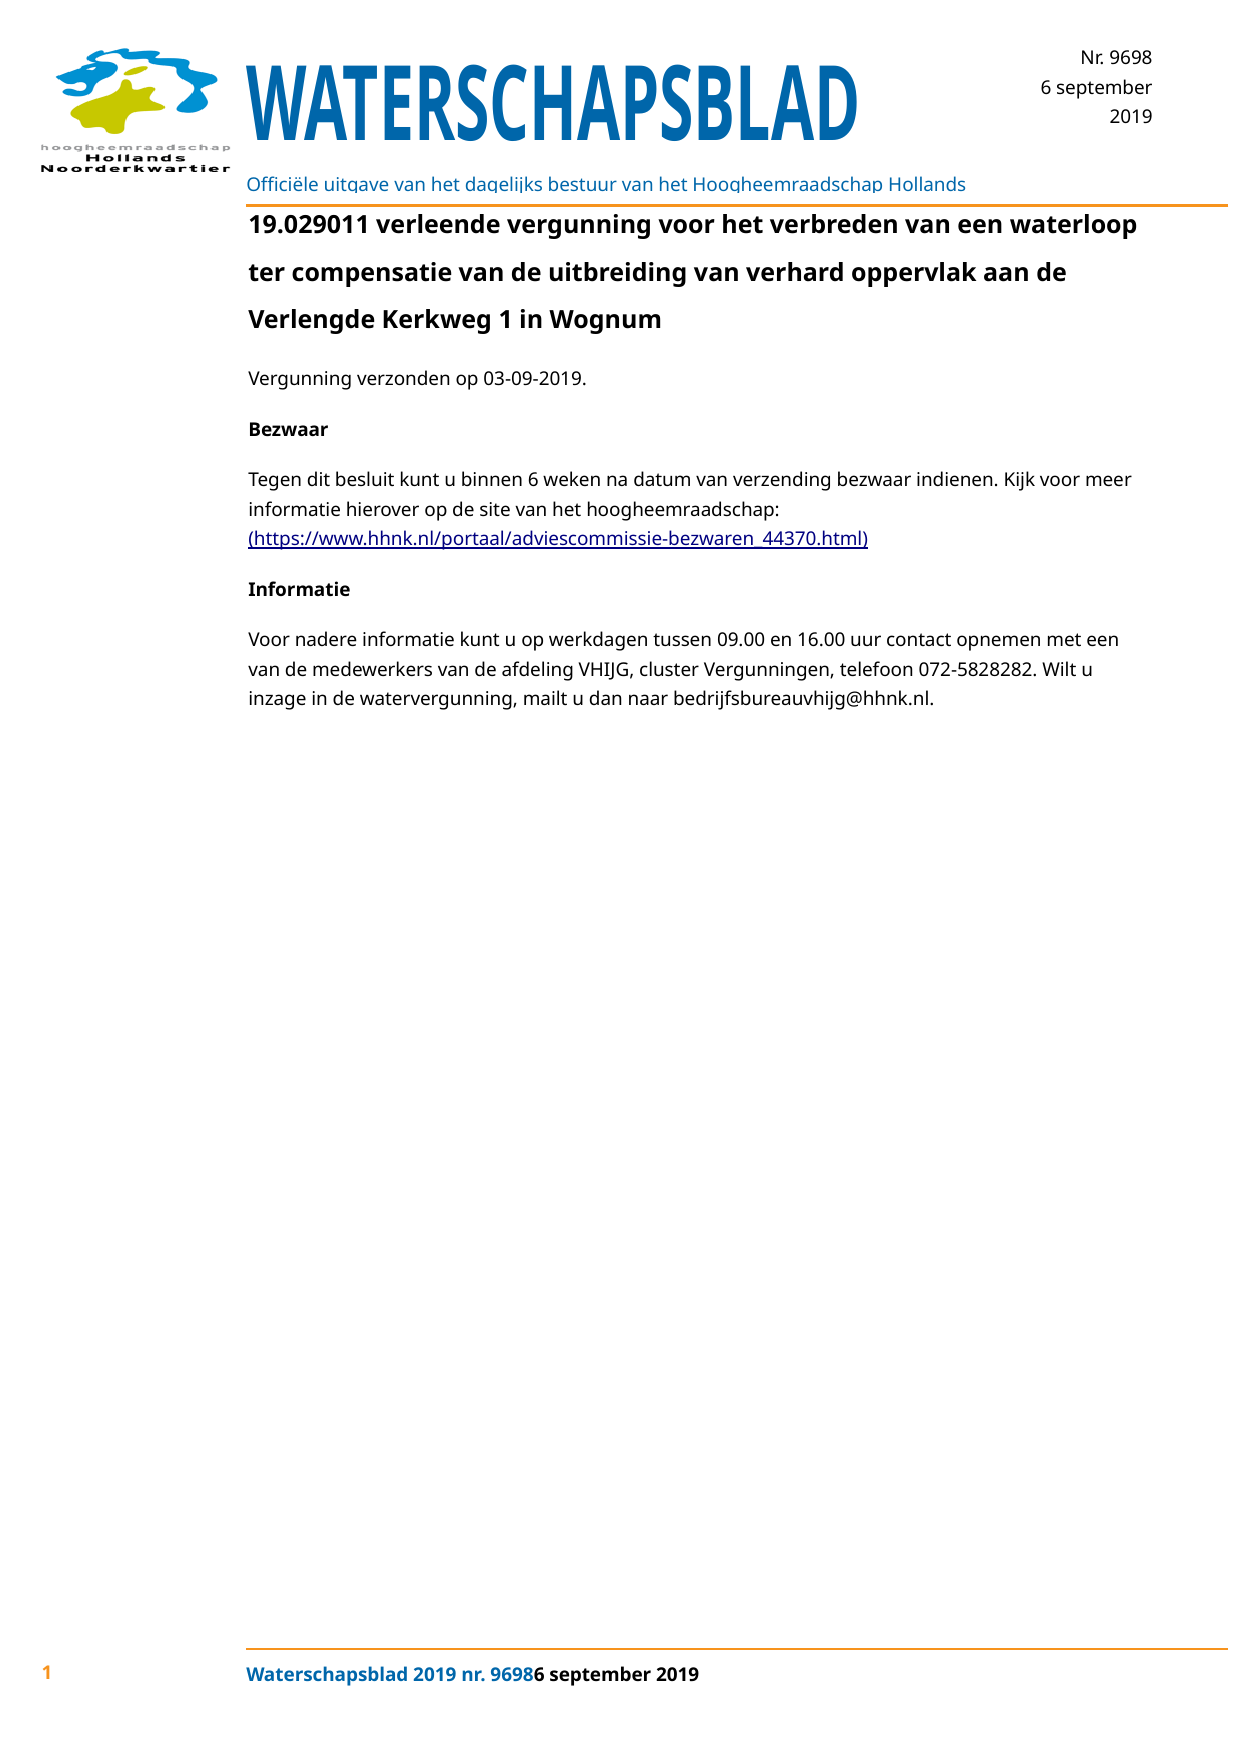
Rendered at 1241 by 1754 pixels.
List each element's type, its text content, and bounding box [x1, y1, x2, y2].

text Tegen dit besluit kunt u binnen 6 weken na datum van verzending bezwaar indienen. Kijk voor meer informatie hierover op de site van het hoogheemraadschap: (https://www.hhnk.nl/portaal/adviescommissie-bezwaren_44370.html) [248, 466, 1152, 551]
text Bezwaar [248, 416, 1152, 442]
picture [41, 47, 231, 172]
text 19.029011 verleende vergunning voor het verbreden van een waterloop ter compensatie van de uitbreiding van verhard oppervlak aan de Verlengde Kerkweg 1 in Wognum [248, 207, 1152, 336]
text Vergunning verzonden op 03-09-2019. [248, 366, 1152, 391]
text Informatie [248, 576, 1152, 602]
text Voor nadere informatie kunt u op werkdagen tussen 09.00 en 16.00 uur contact opnemen met een van de medewerkers van de afdeling VHIJG, cluster Vergunningen, telefoon 072-5828282. Wilt u inzage in de watervergunning, mailt u dan naar bedrijfsbureauvhijg@hhnk.nl. [248, 626, 1152, 711]
